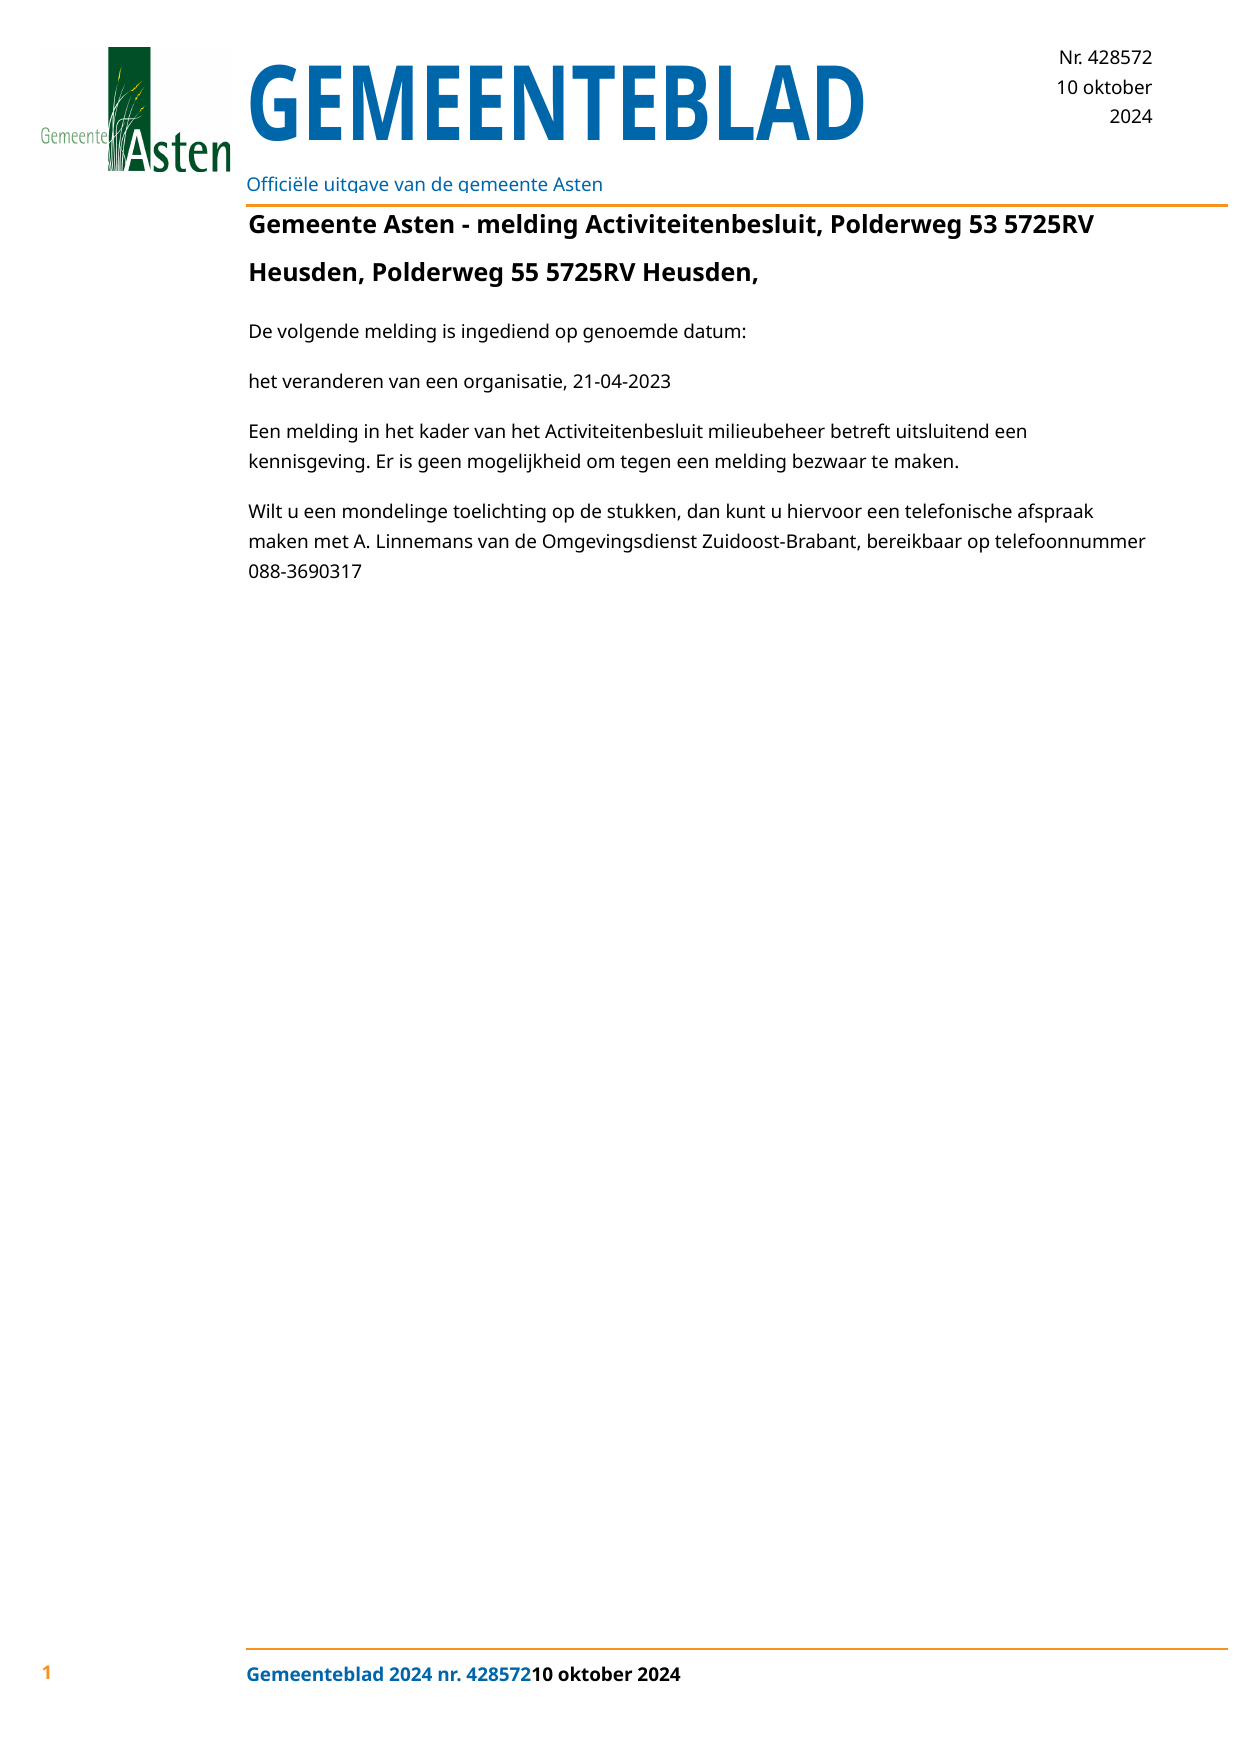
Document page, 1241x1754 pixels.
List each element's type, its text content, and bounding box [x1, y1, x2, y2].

text Gemeente Asten - melding Activiteitenbesluit, Polderweg 53 5725RV Heusden, Polderweg 55 5725RV Heusden, [248, 207, 1152, 288]
text De volgende melding is ingediend op genoemde datum: [248, 318, 1152, 344]
picture [41, 47, 231, 172]
text Wilt u een mondelinge toelichting op de stukken, dan kunt u hiervoor een telefonische afspraak maken met A. Linnemans van de Omgevingsdienst Zuidoost-Brabant, bereikbaar op telefoonnummer 088-3690317 [248, 499, 1152, 584]
text Een melding in het kader van het Activiteitenbesluit milieubeheer betreft uitsluitend een kennisgeving. Er is geen mogelijkheid om tegen een melding bezwaar te maken. [248, 419, 1152, 474]
text het veranderen van een organisatie, 21-04-2023 [248, 368, 1152, 394]
